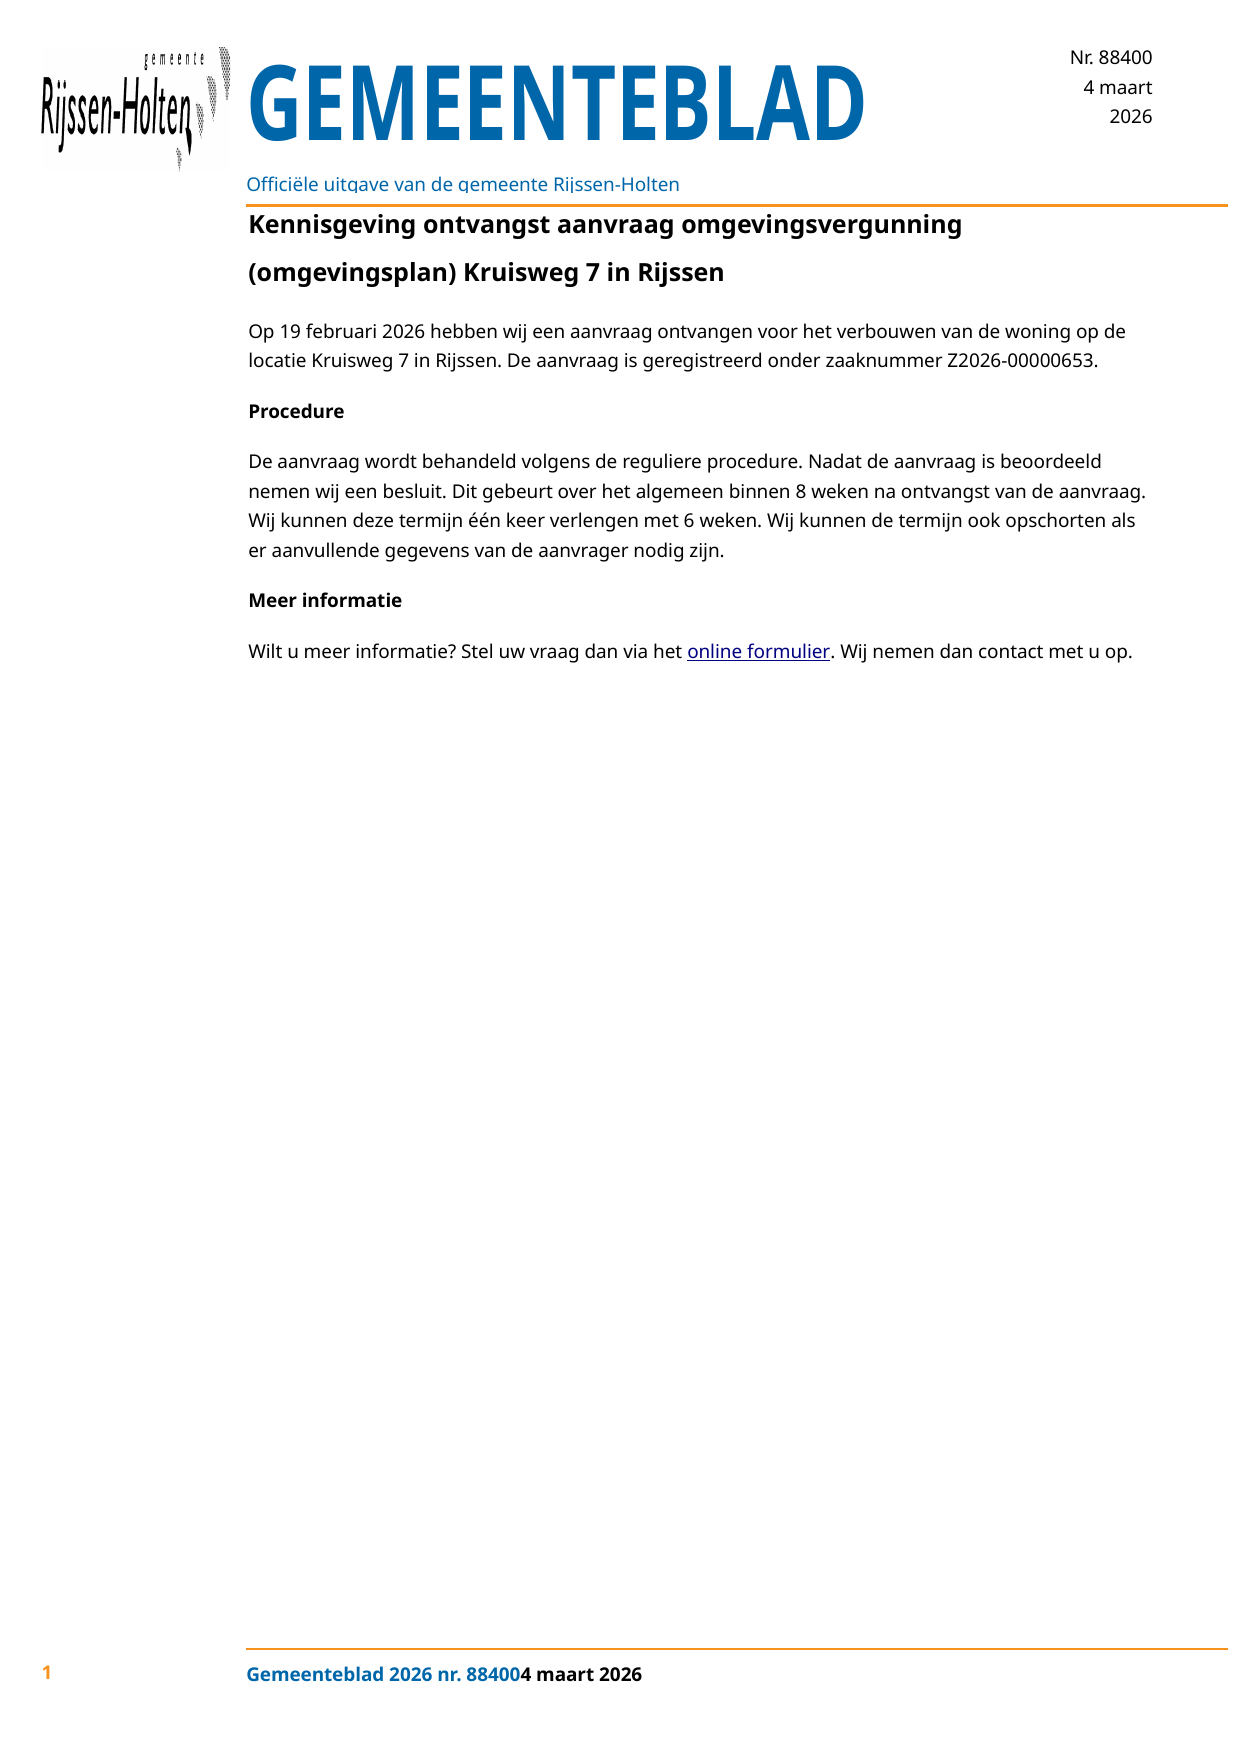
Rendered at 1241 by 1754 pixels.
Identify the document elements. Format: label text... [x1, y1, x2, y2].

text Op 19 februari 2026 hebben wij een aanvraag ontvangen voor het verbouwen van de woning op de locatie Kruisweg 7 in Rijssen. De aanvraag is geregistreerd onder zaaknummer Z2026-00000653. [248, 318, 1152, 373]
text Kennisgeving ontvangst aanvraag omgevingsvergunning (omgevingsplan) Kruisweg 7 in Rijssen [248, 207, 1152, 288]
text Wilt u meer informatie? Stel uw vraag dan via het online formulier. Wij nemen dan contact met u op. [248, 638, 1152, 664]
text De aanvraag wordt behandeld volgens de reguliere procedure. Nadat de aanvraag is beoordeeld nemen wij een besluit. Dit gebeurt over het algemeen binnen 8 weken na ontvangst van de aanvraag. Wij kunnen deze termijn één keer verlengen met 6 weken. Wij kunnen de termijn ook opschorten als er aanvullende gegevens van de aanvrager nodig zijn. [248, 448, 1152, 563]
text Procedure [248, 398, 1152, 424]
picture [41, 47, 231, 172]
text Meer informatie [248, 587, 1152, 613]
